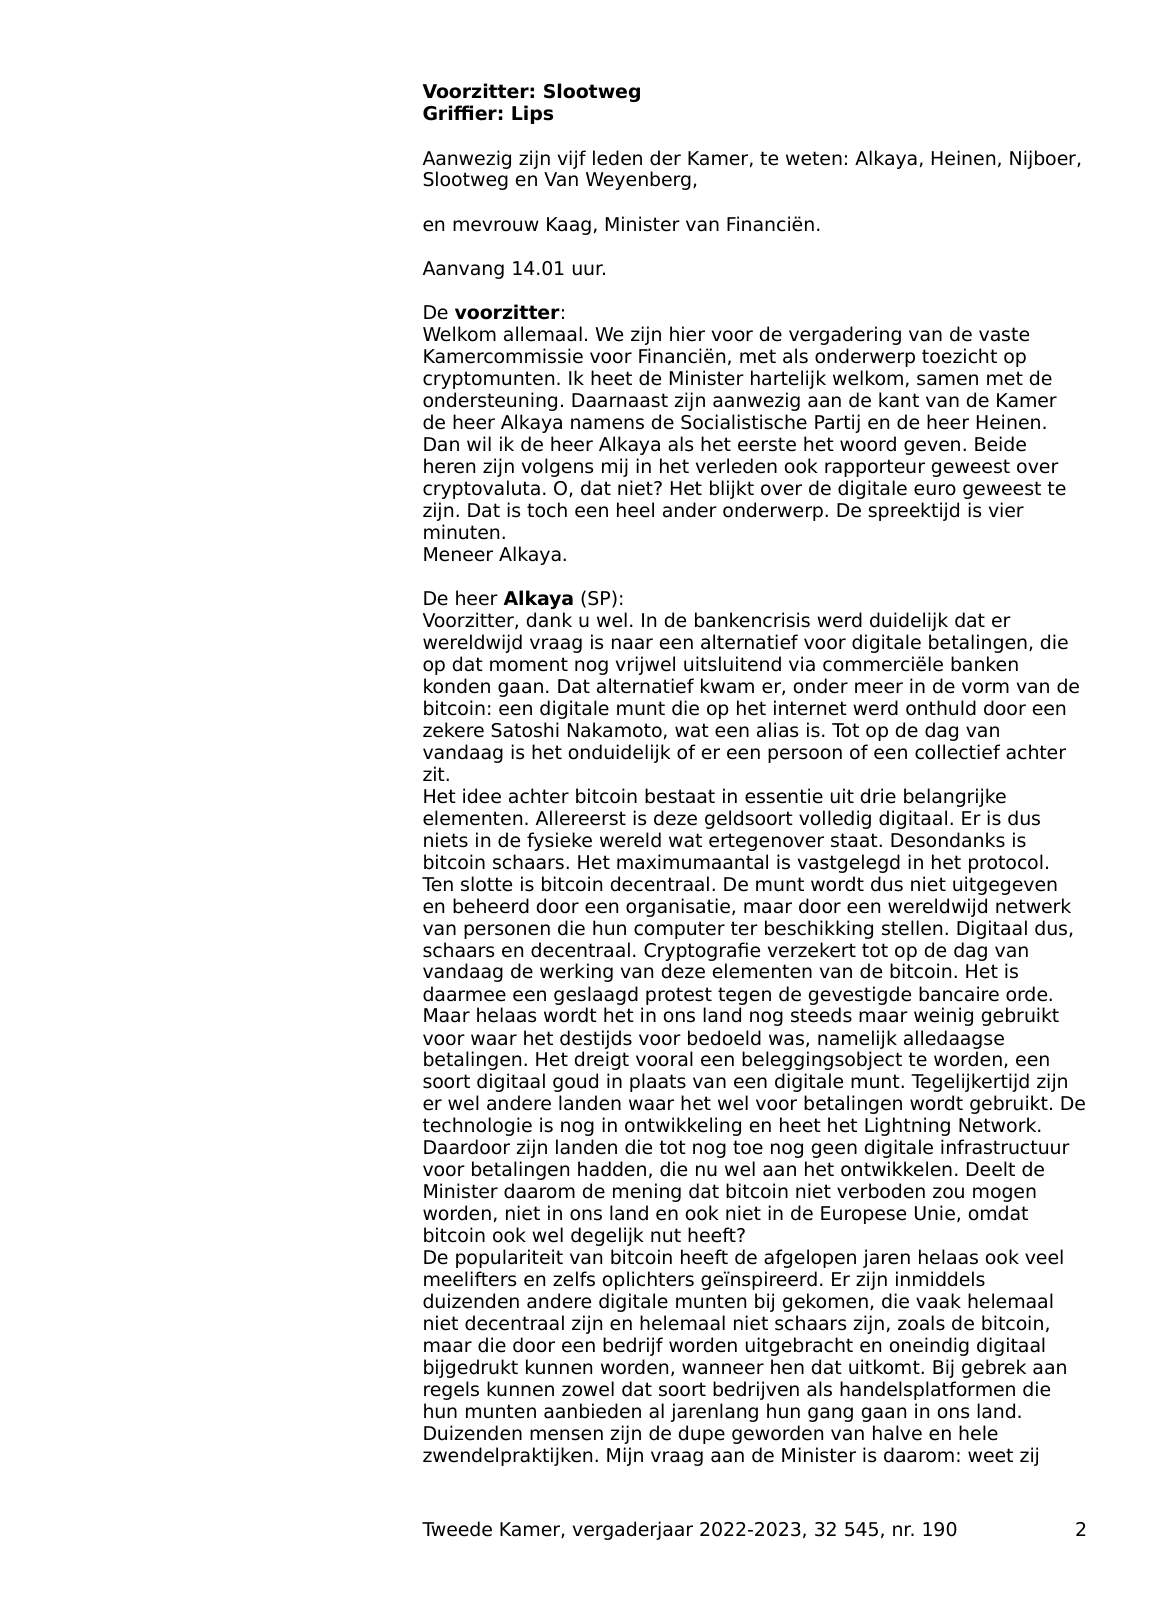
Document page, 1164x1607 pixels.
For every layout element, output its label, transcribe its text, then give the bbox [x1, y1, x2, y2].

text Griffier: Lips [422, 103, 1087, 125]
text De populariteit van bitcoin heeft de afgelopen jaren helaas ook veel meelifters en zelfs oplichters geïnspireerd. Er zijn inmiddels duizenden andere digitale munten bij gekomen, die vaak helemaal niet decentraal zijn en helemaal niet schaars zijn, zoals de bitcoin, maar die door een bedrijf worden uitgebracht en oneindig digitaal bijgedrukt kunnen worden, wanneer hen dat uitkomt. Bij gebrek aan regels kunnen zowel dat soort bedrijven als handelsplatformen die hun munten aanbieden al jarenlang hun gang gaan in ons land. Duizenden mensen zijn de dupe geworden van halve en hele zwendelpraktijken. Mijn vraag aan de Minister is daarom: weet zij [422, 1247, 1087, 1467]
text en mevrouw Kaag, Minister van Financiën. [422, 213, 1087, 236]
text De voorzitter: [422, 302, 1087, 324]
text Voorzitter, dank u wel. In de bankencrisis werd duidelijk dat er wereldwijd vraag is naar een alternatief voor digitale betalingen, die op dat moment nog vrijwel uitsluitend via commerciële banken konden gaan. Dat alternatief kwam er, onder meer in de vorm van de bitcoin: een digitale munt die op het internet werd onthuld door een zekere Satoshi Nakamoto, wat een alias is. Tot op de dag van vandaag is het onduidelijk of er een persoon of een collectief achter zit. [422, 610, 1087, 786]
text Aanvang 14.01 uur. [422, 258, 1087, 280]
text Welkom allemaal. We zijn hier voor de vergadering van de vaste Kamercommissie voor Financiën, met als onderwerp toezicht op cryptomunten. Ik heet de Minister hartelijk welkom, samen met de ondersteuning. Daarnaast zijn aanwezig aan de kant van de Kamer de heer Alkaya namens de Socialistische Partij en de heer Heinen. Dan wil ik de heer Alkaya als het eerste het woord geven. Beide heren zijn volgens mij in het verleden ook rapporteur geweest over cryptovaluta. O, dat niet? Het blijkt over de digitale euro geweest te zijn. Dat is toch een heel ander onderwerp. De spreektijd is vier minuten. [422, 324, 1087, 544]
text De heer Alkaya (SP): [422, 588, 1087, 610]
text Het idee achter bitcoin bestaat in essentie uit drie belangrijke elementen. Allereerst is deze geldsoort volledig digitaal. Er is dus niets in de fysieke wereld wat ertegenover staat. Desondanks is bitcoin schaars. Het maximumaantal is vastgelegd in het protocol. Ten slotte is bitcoin decentraal. De munt wordt dus niet uitgegeven en beheerd door een organisatie, maar door een wereldwijd netwerk van personen die hun computer ter beschikking stellen. Digitaal dus, schaars en decentraal. Cryptografie verzekert tot op de dag van vandaag de werking van deze elementen van de bitcoin. Het is daarmee een geslaagd protest tegen de gevestigde bancaire orde. Maar helaas wordt het in ons land nog steeds maar weinig gebruikt voor waar het destijds voor bedoeld was, namelijk alledaagse betalingen. Het dreigt vooral een beleggingsobject te worden, een soort digitaal goud in plaats van een digitale munt. Tegelijkertijd zijn er wel andere landen waar het wel voor betalingen wordt gebruikt. De technologie is nog in ontwikkeling en heet het Lightning Network. Daardoor zijn landen die tot nog toe nog geen digitale infrastructuur voor betalingen hadden, die nu wel aan het ontwikkelen. Deelt de Minister daarom de mening dat bitcoin niet verboden zou mogen worden, niet in ons land en ook niet in de Europese Unie, omdat bitcoin ook wel degelijk nut heeft? [422, 786, 1087, 1247]
text Aanwezig zijn vijf leden der Kamer, te weten: Alkaya, Heinen, Nijboer, Slootweg en Van Weyenberg, [422, 147, 1087, 191]
text Meneer Alkaya. [422, 544, 1087, 566]
text Voorzitter: Slootweg [422, 81, 1087, 103]
